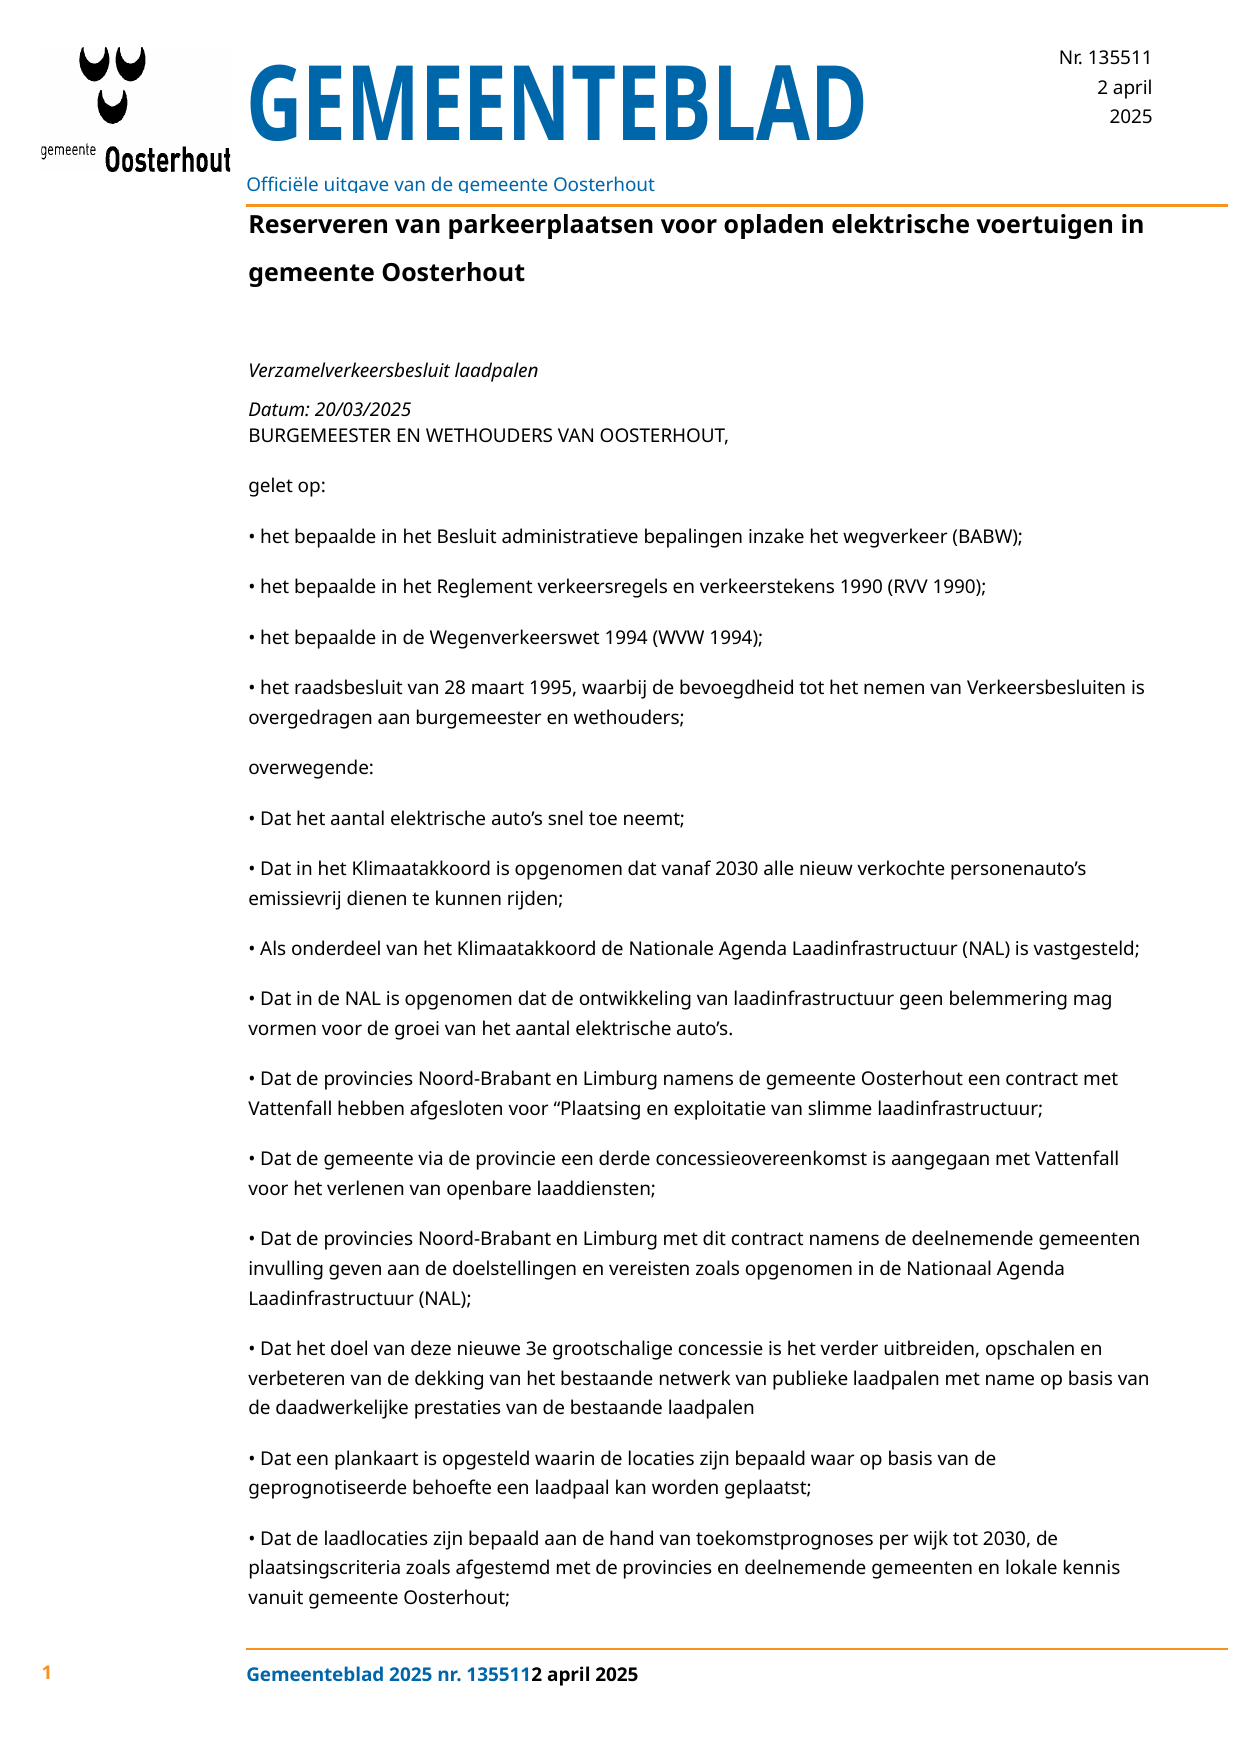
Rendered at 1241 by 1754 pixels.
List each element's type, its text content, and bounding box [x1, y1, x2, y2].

text Verzamelverkeersbesluit laadpalen [248, 357, 1152, 383]
text • Dat de gemeente via de provincie een derde concessieovereenkomst is aangegaan met Vattenfall voor het verlenen van openbare laaddiensten; [248, 1146, 1152, 1201]
text • het raadsbesluit van 28 maart 1995, waarbij de bevoegdheid tot het nemen van Verkeersbesluiten is overgedragen aan burgemeester en wethouders; [248, 674, 1152, 729]
text • het bepaalde in de Wegenverkeerswet 1994 (WVW 1994); [248, 624, 1152, 649]
text gelet op: [248, 473, 1152, 498]
text • het bepaalde in het Reglement verkeersregels en verkeerstekens 1990 (RVV 1990); [248, 573, 1152, 599]
text Datum: 20/03/2025 [248, 396, 1152, 422]
text • Dat in het Klimaatakkoord is opgenomen dat vanaf 2030 alle nieuw verkochte personenauto’s emissievrij dienen te kunnen rijden; [248, 855, 1152, 910]
text • het bepaalde in het Besluit administratieve bepalingen inzake het wegverkeer (BABW); [248, 523, 1152, 549]
text • Dat in de NAL is opgenomen dat de ontwikkeling van laadinfrastructuur geen belemmering mag vormen voor de groei van het aantal elektrische auto’s. [248, 986, 1152, 1041]
text • Dat het doel van deze nieuwe 3e grootschalige concessie is het verder uitbreiden, opschalen en verbeteren van de dekking van het bestaande netwerk van publieke laadpalen met name op basis van de daadwerkelijke prestaties van de bestaande laadpalen [248, 1335, 1152, 1420]
text • Dat de provincies Noord-Brabant en Limburg met dit contract namens de deelnemende gemeenten invulling geven aan de doelstellingen en vereisten zoals opgenomen in de Nationaal Agenda Laadinfrastructuur (NAL); [248, 1226, 1152, 1310]
text • Dat het aantal elektrische auto’s snel toe neemt; [248, 805, 1152, 830]
text • Als onderdeel van het Klimaatakkoord de Nationale Agenda Laadinfrastructuur (NAL) is vastgesteld; [248, 935, 1152, 961]
text Reserveren van parkeerplaatsen voor opladen elektrische voertuigen in gemeente Oosterhout [248, 207, 1152, 288]
text • Dat de provincies Noord-Brabant en Limburg namens de gemeente Oosterhout een contract met Vattenfall hebben afgesloten voor “Plaatsing en exploitatie van slimme laadinfrastructuur; [248, 1066, 1152, 1121]
text BURGEMEESTER EN WETHOUDERS VAN OOSTERHOUT, [248, 422, 1152, 448]
text • Dat de laadlocaties zijn bepaald aan de hand van toekomstprognoses per wijk tot 2030, de plaatsingscriteria zoals afgestemd met de provincies en deelnemende gemeenten en lokale kennis vanuit gemeente Oosterhout; [248, 1525, 1152, 1609]
picture [41, 47, 231, 172]
text • Dat een plankaart is opgesteld waarin de locaties zijn bepaald waar op basis van de geprognotiseerde behoefte een laadpaal kan worden geplaatst; [248, 1445, 1152, 1500]
text overwegende: [248, 754, 1152, 780]
